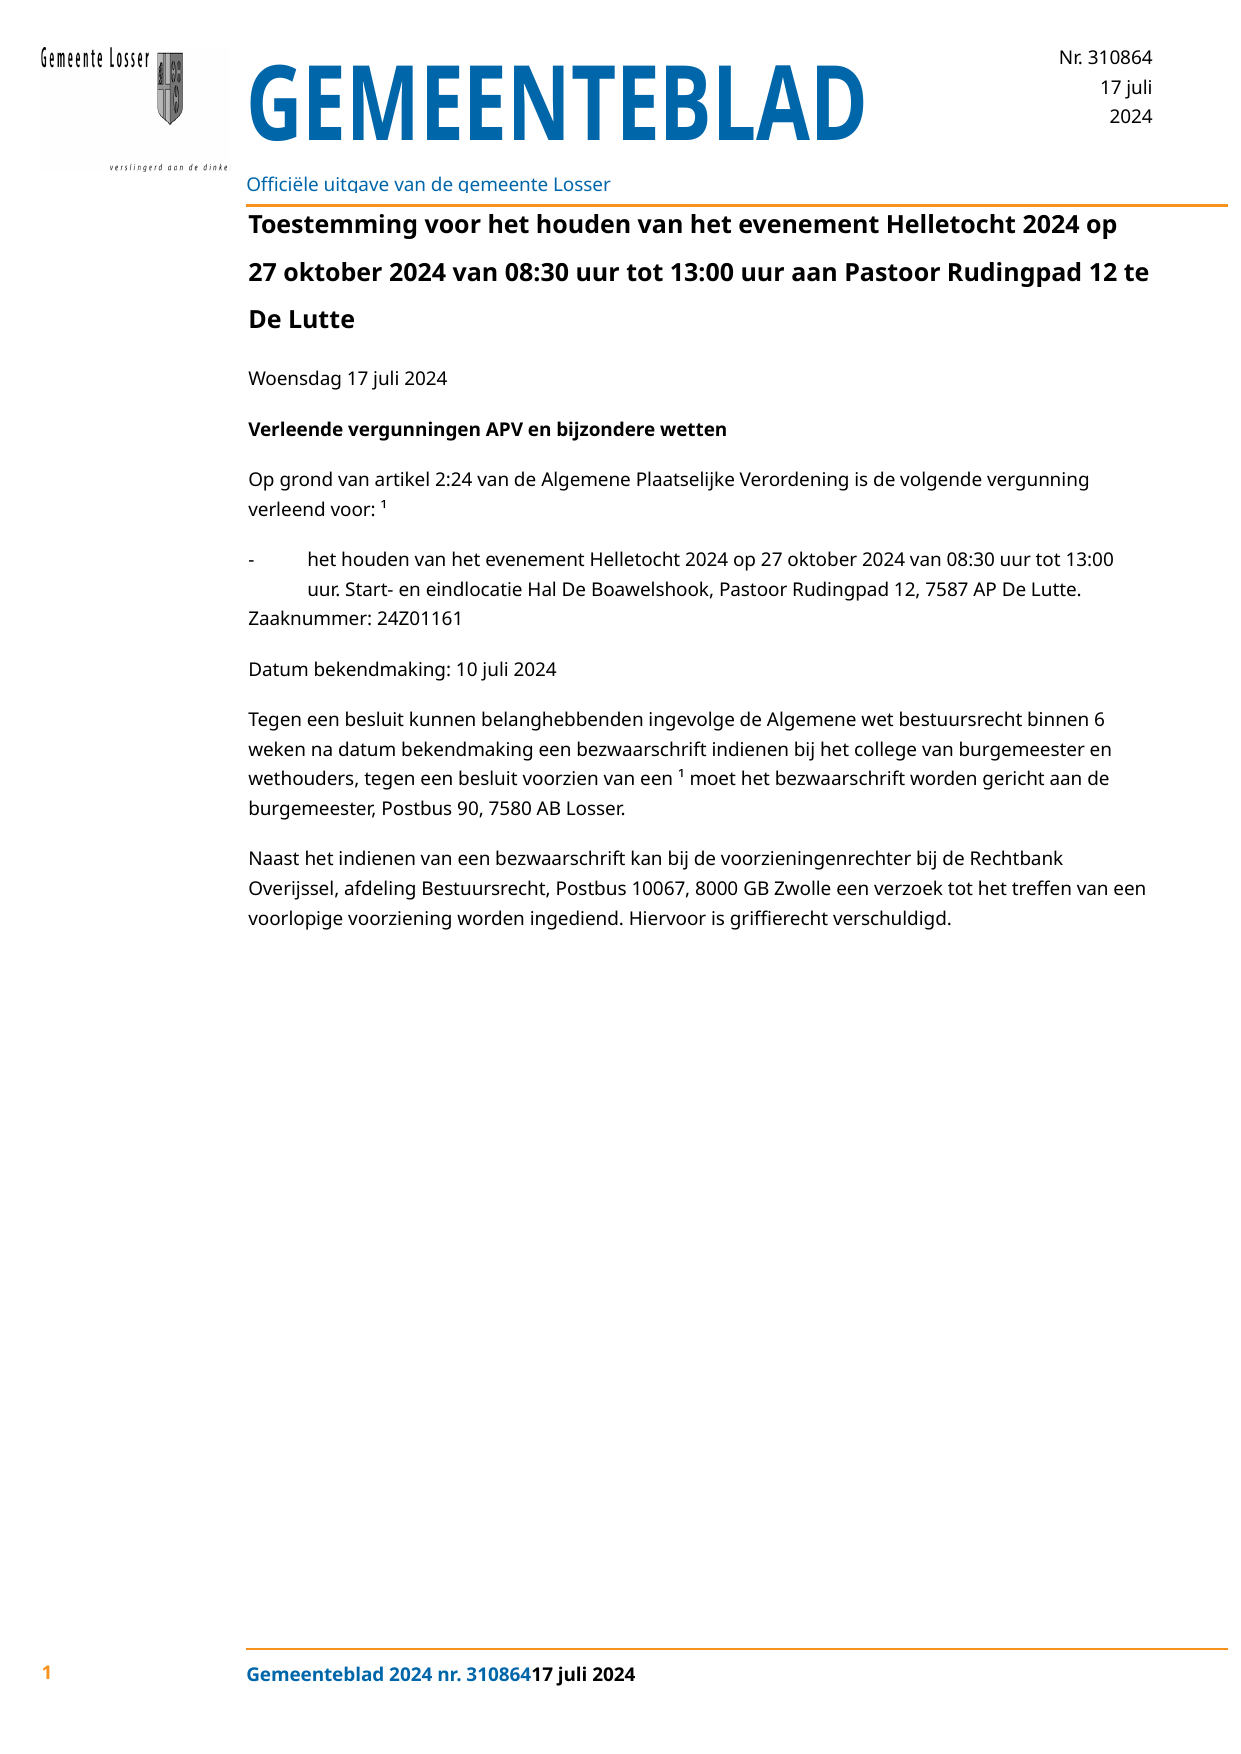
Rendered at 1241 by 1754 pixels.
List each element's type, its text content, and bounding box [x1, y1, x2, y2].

text Datum bekendmaking: 10 juli 2024 [248, 656, 1152, 682]
text Verleende vergunningen APV en bijzondere wetten [248, 416, 1152, 442]
text Tegen een besluit kunnen belanghebbenden ingevolge de Algemene wet bestuursrecht binnen 6 weken na datum bekendmaking een bezwaarschrift indienen bij het college van burgemeester en wethouders, tegen een besluit voorzien van een ¹ moet het bezwaarschrift worden gericht aan de burgemeester, Postbus 90, 7580 AB Losser. [248, 706, 1152, 821]
picture [41, 47, 231, 172]
text Woensdag 17 juli 2024 [248, 366, 1152, 391]
text Toestemming voor het houden van het evenement Helletocht 2024 op 27 oktober 2024 van 08:30 uur tot 13:00 uur aan Pastoor Rudingpad 12 te De Lutte [248, 207, 1152, 336]
list het houden van het evenement Helletocht 2024 op 27 oktober 2024 van 08:30 uur tot 13:00 uur. Start- en eindlocatie Hal De Boawelshook, Pastoor Rudingpad 12, 7587 AP De Lutte. [248, 546, 1152, 602]
text Zaaknummer: 24Z01161 [248, 606, 1152, 631]
text Naast het indienen van een bezwaarschrift kan bij de voorzieningenrechter bij de Rechtbank Overijssel, afdeling Bestuursrecht, Postbus 10067, 8000 GB Zwolle een verzoek tot het treffen van een voorlopige voorziening worden ingediend. Hiervoor is griffierecht verschuldigd. [248, 846, 1152, 930]
text Op grond van artikel 2:24 van de Algemene Plaatselijke Verordening is de volgende vergunning verleend voor: ¹ [248, 466, 1152, 522]
